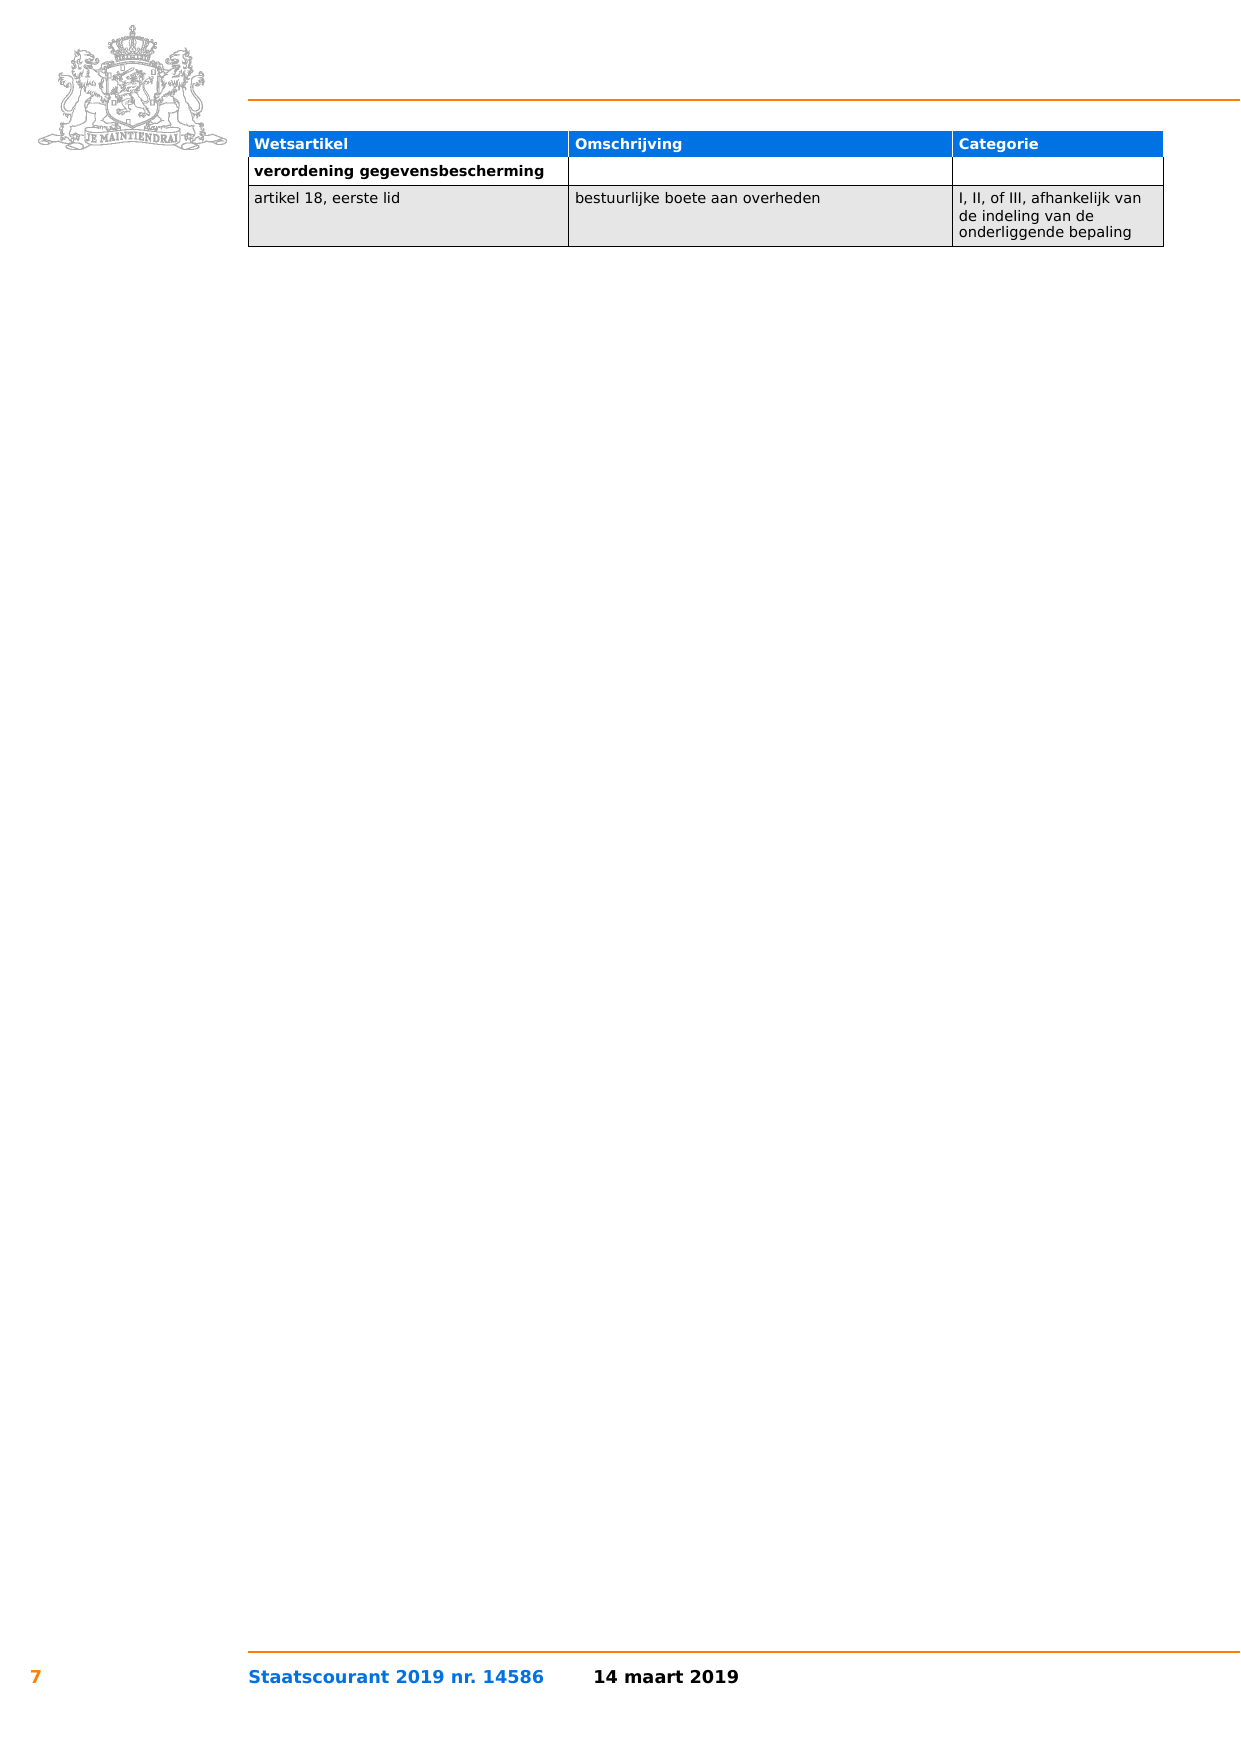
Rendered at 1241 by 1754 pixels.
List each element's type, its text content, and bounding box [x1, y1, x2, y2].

table_cell I, II, of III, afhankelijk van de indeling van de onderliggende bepaling [953, 186, 1163, 246]
picture [38, 25, 227, 150]
table_cell [953, 158, 1163, 185]
table_cell artikel 18, eerste lid [249, 186, 568, 246]
table_cell bestuurlijke boete aan overheden [569, 186, 952, 246]
table_cell verordening gegevensbescherming [249, 158, 568, 185]
table_header Wetsartikel [249, 131, 568, 157]
table_cell [569, 158, 952, 185]
table_header Categorie [953, 131, 1163, 157]
table_header Omschrijving [569, 131, 952, 157]
